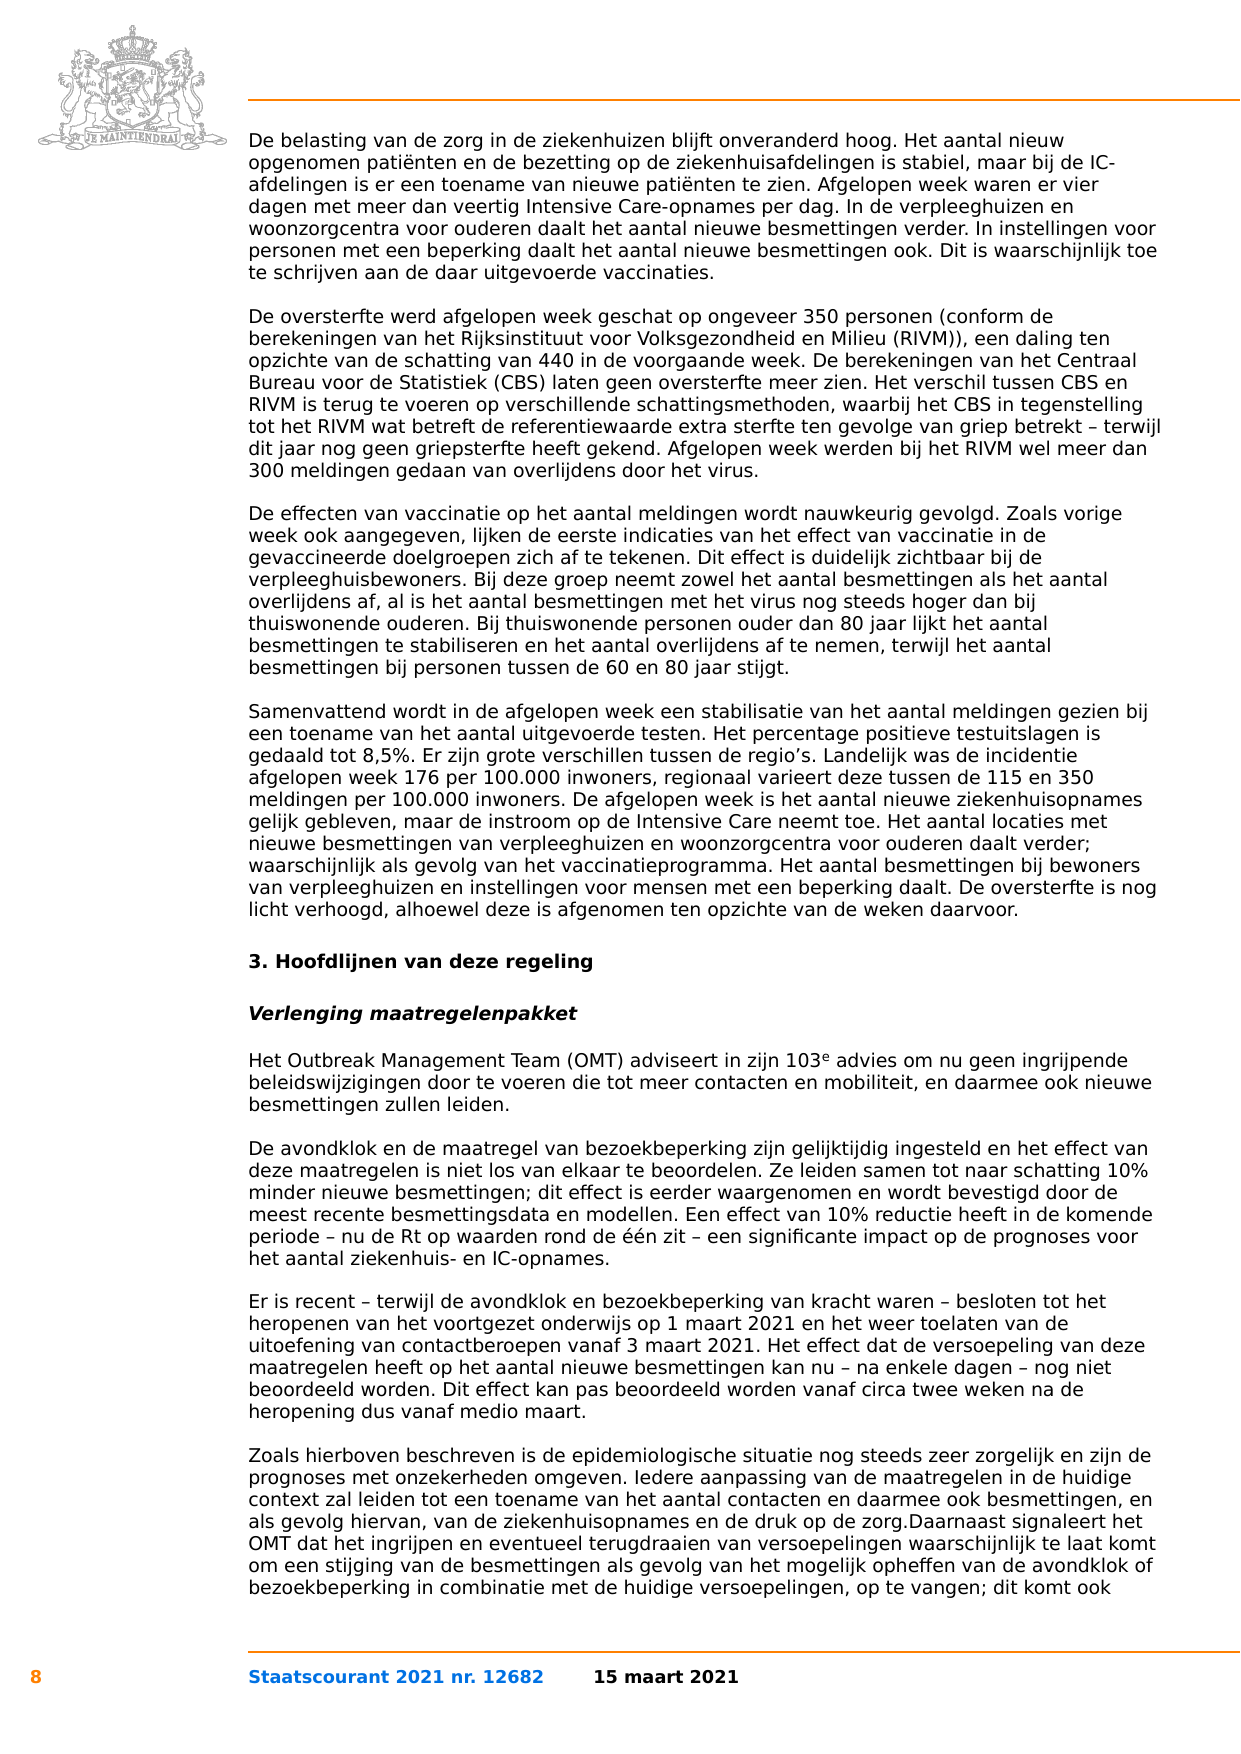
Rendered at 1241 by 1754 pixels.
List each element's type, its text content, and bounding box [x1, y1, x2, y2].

subtitle 3. Hoofdlijnen van deze regeling [248, 951, 1163, 973]
picture [38, 25, 227, 150]
subtitle Verlenging maatregelenpakket [248, 1003, 1163, 1025]
text Er is recent – terwijl de avondklok en bezoekbeperking van kracht waren – besloten tot het heropenen van het voortgezet onderwijs op 1 maart 2021 en het weer toelaten van de uitoefening van contactberoepen vanaf 3 maart 2021. Het effect dat de versoepeling van deze maatregelen heeft op het aantal nieuwe besmettingen kan nu – na enkele dagen – nog niet beoordeeld worden. Dit effect kan pas beoordeeld worden vanaf circa twee weken na de heropening dus vanaf medio maart. [248, 1291, 1163, 1423]
text De belasting van de zorg in de ziekenhuizen blijft onveranderd hoog. Het aantal nieuw opgenomen patiënten en de bezetting op de ziekenhuisafdelingen is stabiel, maar bij de IC-afdelingen is er een toename van nieuwe patiënten te zien. Afgelopen week waren er vier dagen met meer dan veertig Intensive Care-opnames per dag. In de verpleeghuizen en woonzorgcentra voor ouderen daalt het aantal nieuwe besmettingen verder. In instellingen voor personen met een beperking daalt het aantal nieuwe besmettingen ook. Dit is waarschijnlijk toe te schrijven aan de daar uitgevoerde vaccinaties. [248, 130, 1163, 284]
text De avondklok en de maatregel van bezoekbeperking zijn gelijktijdig ingesteld en het effect van deze maatregelen is niet los van elkaar te beoordelen. Ze leiden samen tot naar schatting 10% minder nieuwe besmettingen; dit effect is eerder waargenomen en wordt bevestigd door de meest recente besmettingsdata en modellen. Een effect van 10% reductie heeft in de komende periode – nu de Rt op waarden rond de één zit – een significante impact op de prognoses voor het aantal ziekenhuis- en IC-opnames. [248, 1138, 1163, 1269]
text De effecten van vaccinatie op het aantal meldingen wordt nauwkeurig gevolgd. Zoals vorige week ook aangegeven, lijken de eerste indicaties van het effect van vaccinatie in de gevaccineerde doelgroepen zich af te tekenen. Dit effect is duidelijk zichtbaar bij de verpleeghuisbewoners. Bij deze groep neemt zowel het aantal besmettingen als het aantal overlijdens af, al is het aantal besmettingen met het virus nog steeds hoger dan bij thuiswonende ouderen. Bij thuiswonende personen ouder dan 80 jaar lijkt het aantal besmettingen te stabiliseren en het aantal overlijdens af te nemen, terwijl het aantal besmettingen bij personen tussen de 60 en 80 jaar stijgt. [248, 503, 1163, 679]
text De oversterfte werd afgelopen week geschat op ongeveer 350 personen (conform de berekeningen van het Rijksinstituut voor Volksgezondheid en Milieu (RIVM)), een daling ten opzichte van de schatting van 440 in de voorgaande week. De berekeningen van het Centraal Bureau voor de Statistiek (CBS) laten geen oversterfte meer zien. Het verschil tussen CBS en RIVM is terug te voeren op verschillende schattingsmethoden, waarbij het CBS in tegenstelling tot het RIVM wat betreft de referentiewaarde extra sterfte ten gevolge van griep betrekt – terwijl dit jaar nog geen griepsterfte heeft gekend. Afgelopen week werden bij het RIVM wel meer dan 300 meldingen gedaan van overlijdens door het virus. [248, 306, 1163, 481]
text Zoals hierboven beschreven is de epidemiologische situatie nog steeds zeer zorgelijk en zijn de prognoses met onzekerheden omgeven. Iedere aanpassing van de maatregelen in de huidige context zal leiden tot een toename van het aantal contacten en daarmee ook besmettingen, en als gevolg hiervan, van de ziekenhuisopnames en de druk op de zorg.Daarnaast signaleert het OMT dat het ingrijpen en eventueel terugdraaien van versoepelingen waarschijnlijk te laat komt om een stijging van de besmettingen als gevolg van het mogelijk opheffen van de avondklok of bezoekbeperking in combinatie met de huidige versoepelingen, op te vangen; dit komt ook [248, 1445, 1163, 1599]
text Het Outbreak Management Team (OMT) adviseert in zijn 103e advies om nu geen ingrijpende beleidswijzigingen door te voeren die tot meer contacten en mobiliteit, en daarmee ook nieuwe besmettingen zullen leiden. [248, 1050, 1163, 1116]
text Samenvattend wordt in de afgelopen week een stabilisatie van het aantal meldingen gezien bij een toename van het aantal uitgevoerde testen. Het percentage positieve testuitslagen is gedaald tot 8,5%. Er zijn grote verschillen tussen de regio’s. Landelijk was de incidentie afgelopen week 176 per 100.000 inwoners, regionaal varieert deze tussen de 115 en 350 meldingen per 100.000 inwoners. De afgelopen week is het aantal nieuwe ziekenhuisopnames gelijk gebleven, maar de instroom op de Intensive Care neemt toe. Het aantal locaties met nieuwe besmettingen van verpleeghuizen en woonzorgcentra voor ouderen daalt verder; waarschijnlijk als gevolg van het vaccinatieprogramma. Het aantal besmettingen bij bewoners van verpleeghuizen en instellingen voor mensen met een beperking daalt. De oversterfte is nog licht verhoogd, alhoewel deze is afgenomen ten opzichte van de weken daarvoor. [248, 701, 1163, 921]
